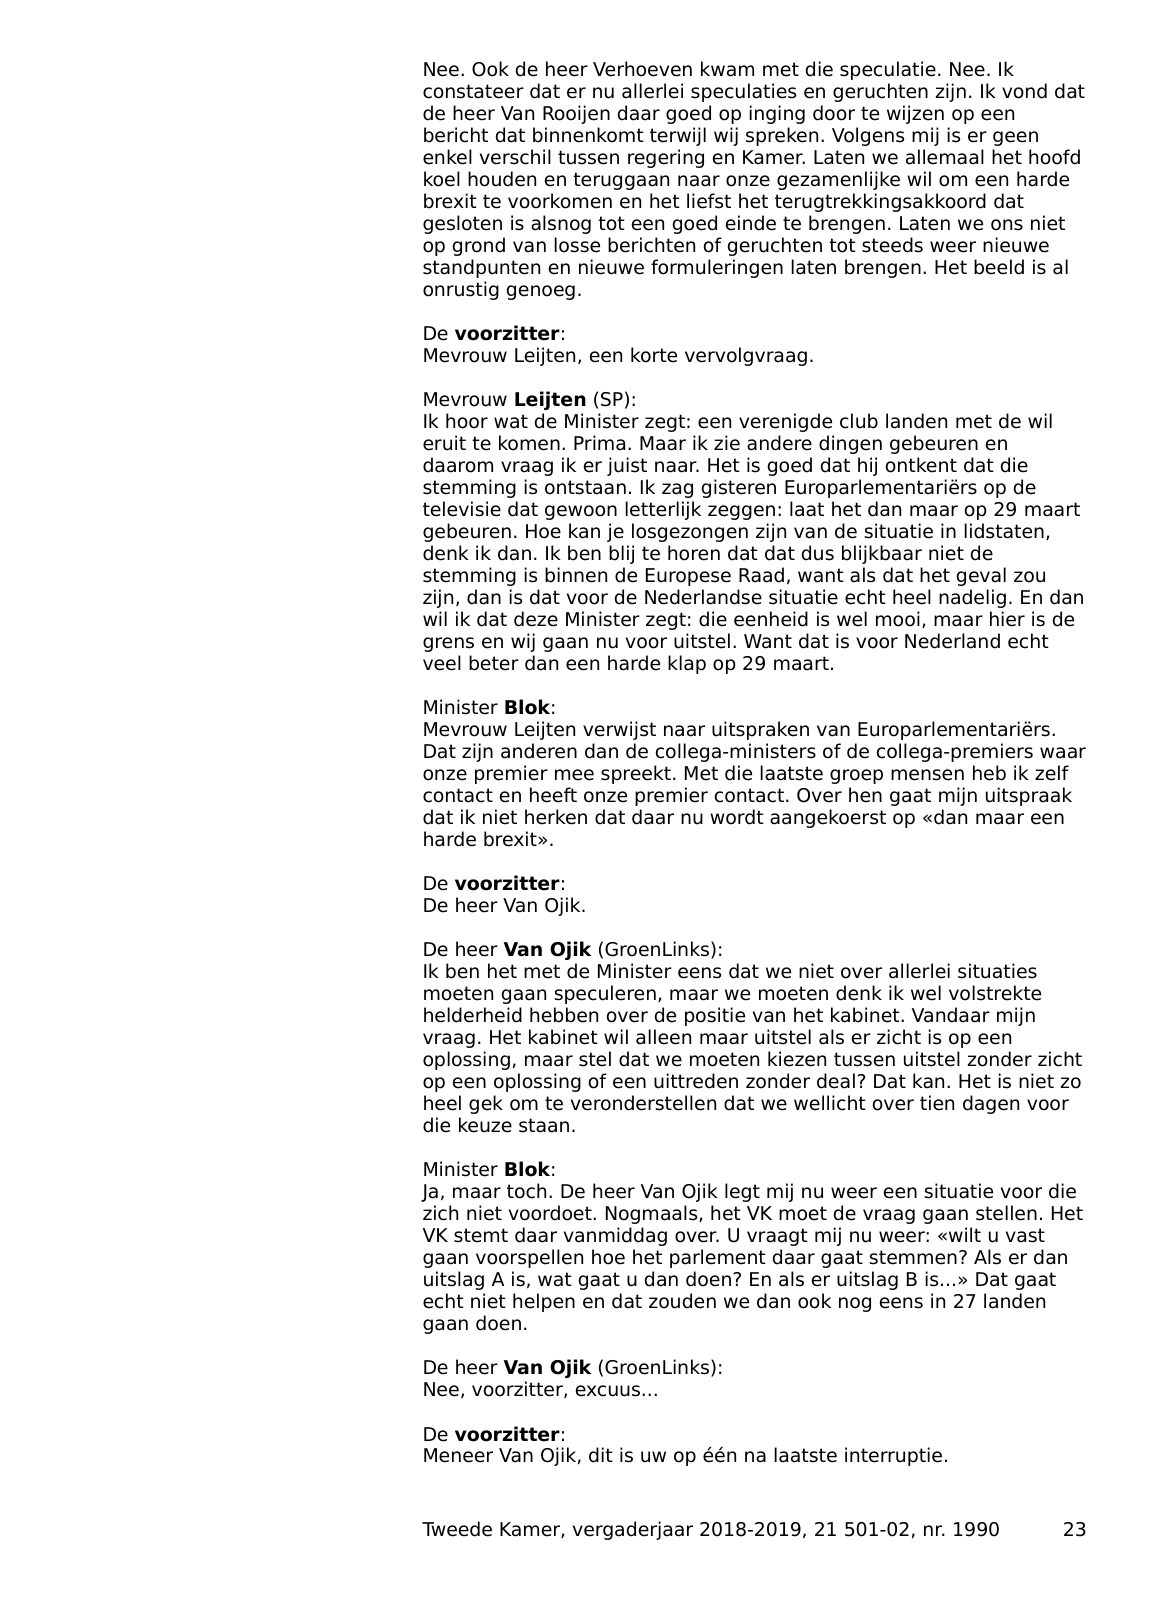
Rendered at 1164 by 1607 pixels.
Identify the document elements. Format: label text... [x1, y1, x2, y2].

text Nee. Ook de heer Verhoeven kwam met die speculatie. Nee. Ik constateer dat er nu allerlei speculaties en geruchten zijn. Ik vond dat de heer Van Rooijen daar goed op inging door te wijzen op een bericht dat binnenkomt terwijl wij spreken. Volgens mij is er geen enkel verschil tussen regering en Kamer. Laten we allemaal het hoofd koel houden en teruggaan naar onze gezamenlijke wil om een harde brexit te voorkomen en het liefst het terugtrekkingsakkoord dat gesloten is alsnog tot een goed einde te brengen. Laten we ons niet op grond van losse berichten of geruchten tot steeds weer nieuwe standpunten en nieuwe formuleringen laten brengen. Het beeld is al onrustig genoeg. [422, 59, 1087, 301]
text De heer Van Ojik (GroenLinks): [422, 939, 1087, 961]
text De voorzitter: [422, 873, 1087, 895]
text De heer Van Ojik (GroenLinks): [422, 1357, 1087, 1379]
text Mevrouw Leijten, een korte vervolgvraag. [422, 345, 1087, 367]
text Ja, maar toch. De heer Van Ojik legt mij nu weer een situatie voor die zich niet voordoet. Nogmaals, het VK moet de vraag gaan stellen. Het VK stemt daar vanmiddag over. U vraagt mij nu weer: «wilt u vast gaan voorspellen hoe het parlement daar gaat stemmen? Als er dan uitslag A is, wat gaat u dan doen? En als er uitslag B is...» Dat gaat echt niet helpen en dat zouden we dan ook nog eens in 27 landen gaan doen. [422, 1181, 1087, 1335]
text Ik ben het met de Minister eens dat we niet over allerlei situaties moeten gaan speculeren, maar we moeten denk ik wel volstrekte helderheid hebben over de positie van het kabinet. Vandaar mijn vraag. Het kabinet wil alleen maar uitstel als er zicht is op een oplossing, maar stel dat we moeten kiezen tussen uitstel zonder zicht op een oplossing of een uittreden zonder deal? Dat kan. Het is niet zo heel gek om te veronderstellen dat we wellicht over tien dagen voor die keuze staan. [422, 961, 1087, 1137]
text De voorzitter: [422, 323, 1087, 345]
text De voorzitter: [422, 1423, 1087, 1445]
text Mevrouw Leijten (SP): [422, 389, 1087, 411]
text Mevrouw Leijten verwijst naar uitspraken van Europarlementariërs. Dat zijn anderen dan de collega-ministers of de collega-premiers waar onze premier mee spreekt. Met die laatste groep mensen heb ik zelf contact en heeft onze premier contact. Over hen gaat mijn uitspraak dat ik niet herken dat daar nu wordt aangekoerst op «dan maar een harde brexit». [422, 719, 1087, 851]
text Minister Blok: [422, 697, 1087, 719]
text De heer Van Ojik. [422, 895, 1087, 917]
text Minister Blok: [422, 1159, 1087, 1181]
text Nee, voorzitter, excuus... [422, 1379, 1087, 1401]
text Meneer Van Ojik, dit is uw op één na laatste interruptie. [422, 1445, 1087, 1467]
text Ik hoor wat de Minister zegt: een verenigde club landen met de wil eruit te komen. Prima. Maar ik zie andere dingen gebeuren en daarom vraag ik er juist naar. Het is goed dat hij ontkent dat die stemming is ontstaan. Ik zag gisteren Europarlementariërs op de televisie dat gewoon letterlijk zeggen: laat het dan maar op 29 maart gebeuren. Hoe kan je losgezongen zijn van de situatie in lidstaten, denk ik dan. Ik ben blij te horen dat dat dus blijkbaar niet de stemming is binnen de Europese Raad, want als dat het geval zou zijn, dan is dat voor de Nederlandse situatie echt heel nadelig. En dan wil ik dat deze Minister zegt: die eenheid is wel mooi, maar hier is de grens en wij gaan nu voor uitstel. Want dat is voor Nederland echt veel beter dan een harde klap op 29 maart. [422, 411, 1087, 675]
